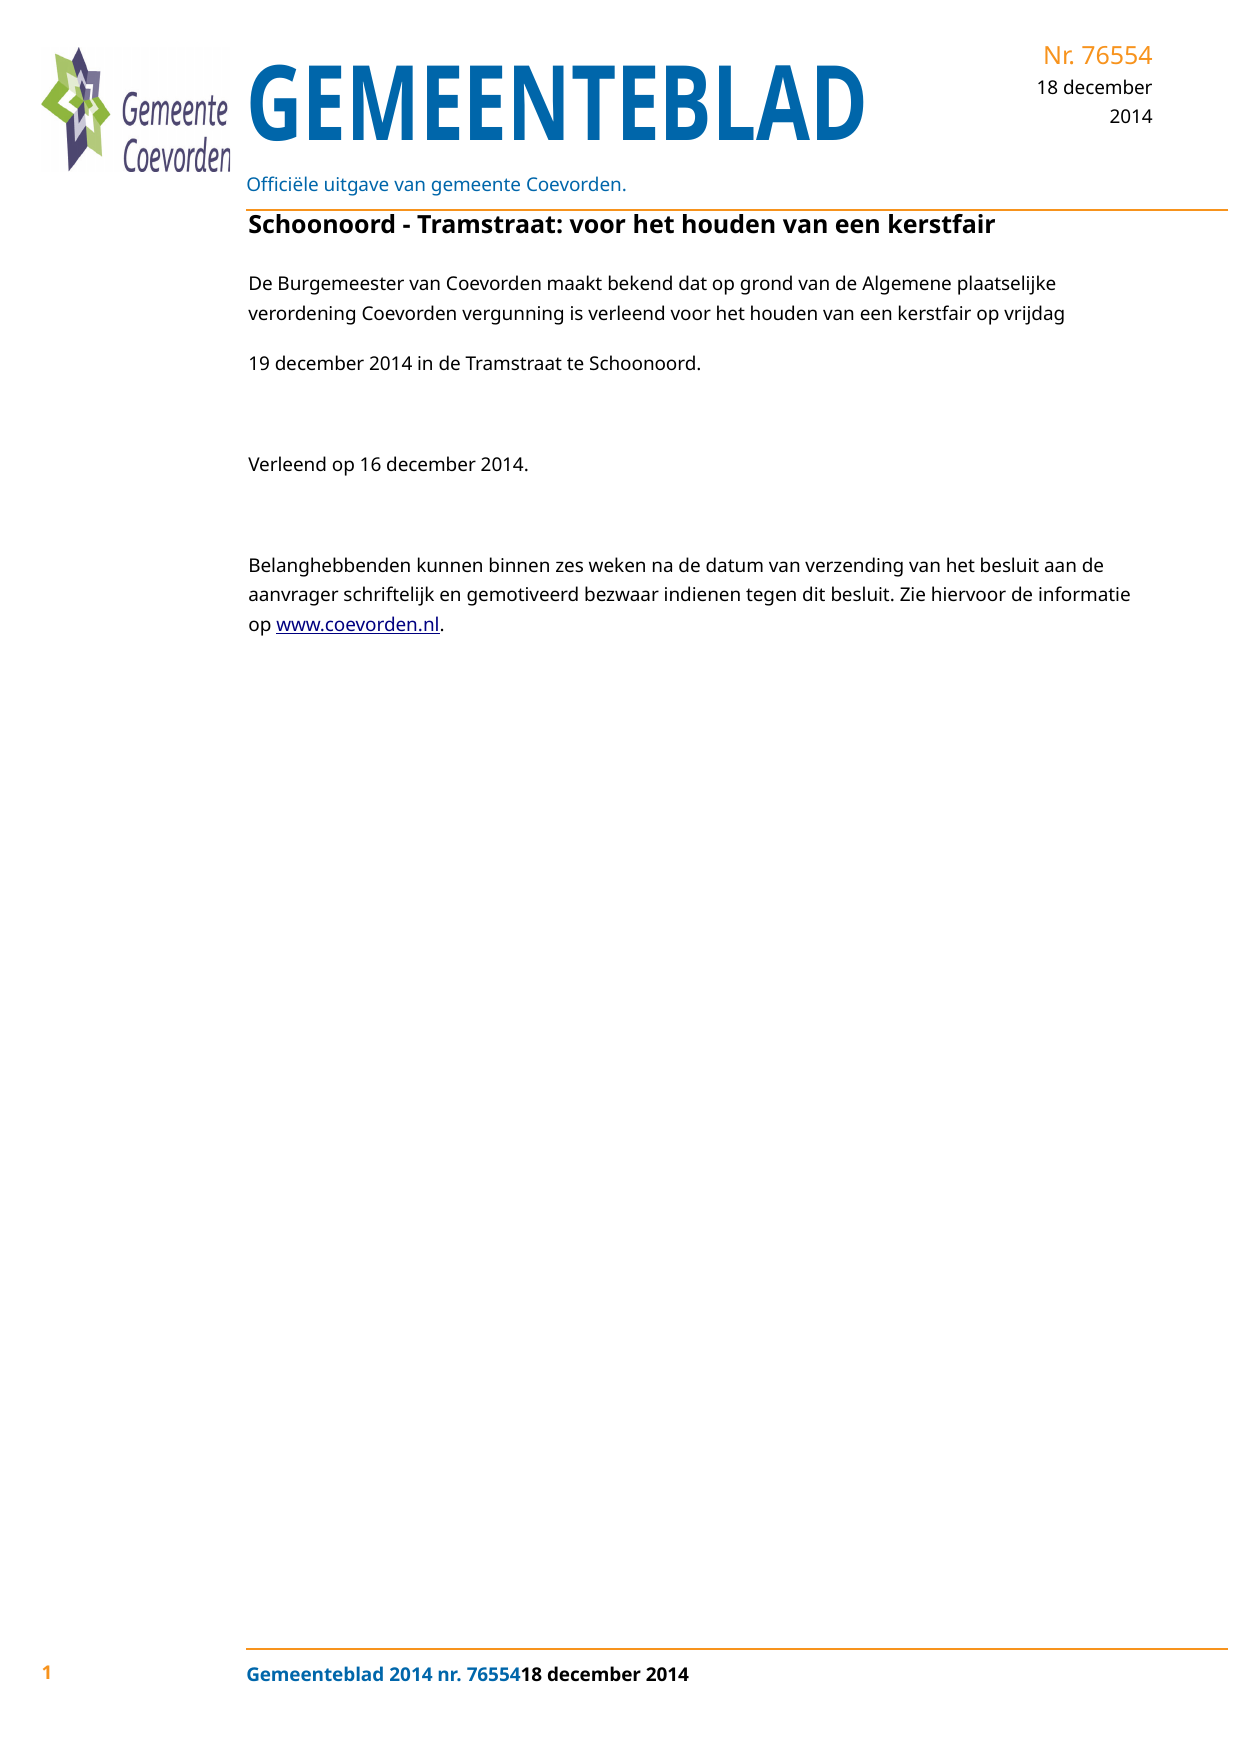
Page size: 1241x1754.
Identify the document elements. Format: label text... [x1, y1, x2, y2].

text Belanghebbenden kunnen binnen zes weken na de datum van verzending van het besluit aan de aanvrager schriftelijk en gemotiveerd bezwaar indienen tegen dit besluit. Zie hiervoor de informatie op www.coevorden.nl. [248, 552, 1152, 637]
picture [41, 47, 231, 172]
text De Burgemeester van Coevorden maakt bekend dat op grond van de Algemene plaatselijke verordening Coevorden vergunning is verleend voor het houden van een kerstfair op vrijdag [248, 270, 1152, 326]
text 19 december 2014 in de Tramstraat te Schoonoord. [248, 350, 1152, 376]
text Verleend op 16 december 2014. [248, 451, 1152, 477]
text Schoonoord - Tramstraat: voor het houden van een kerstfair [248, 211, 1152, 241]
